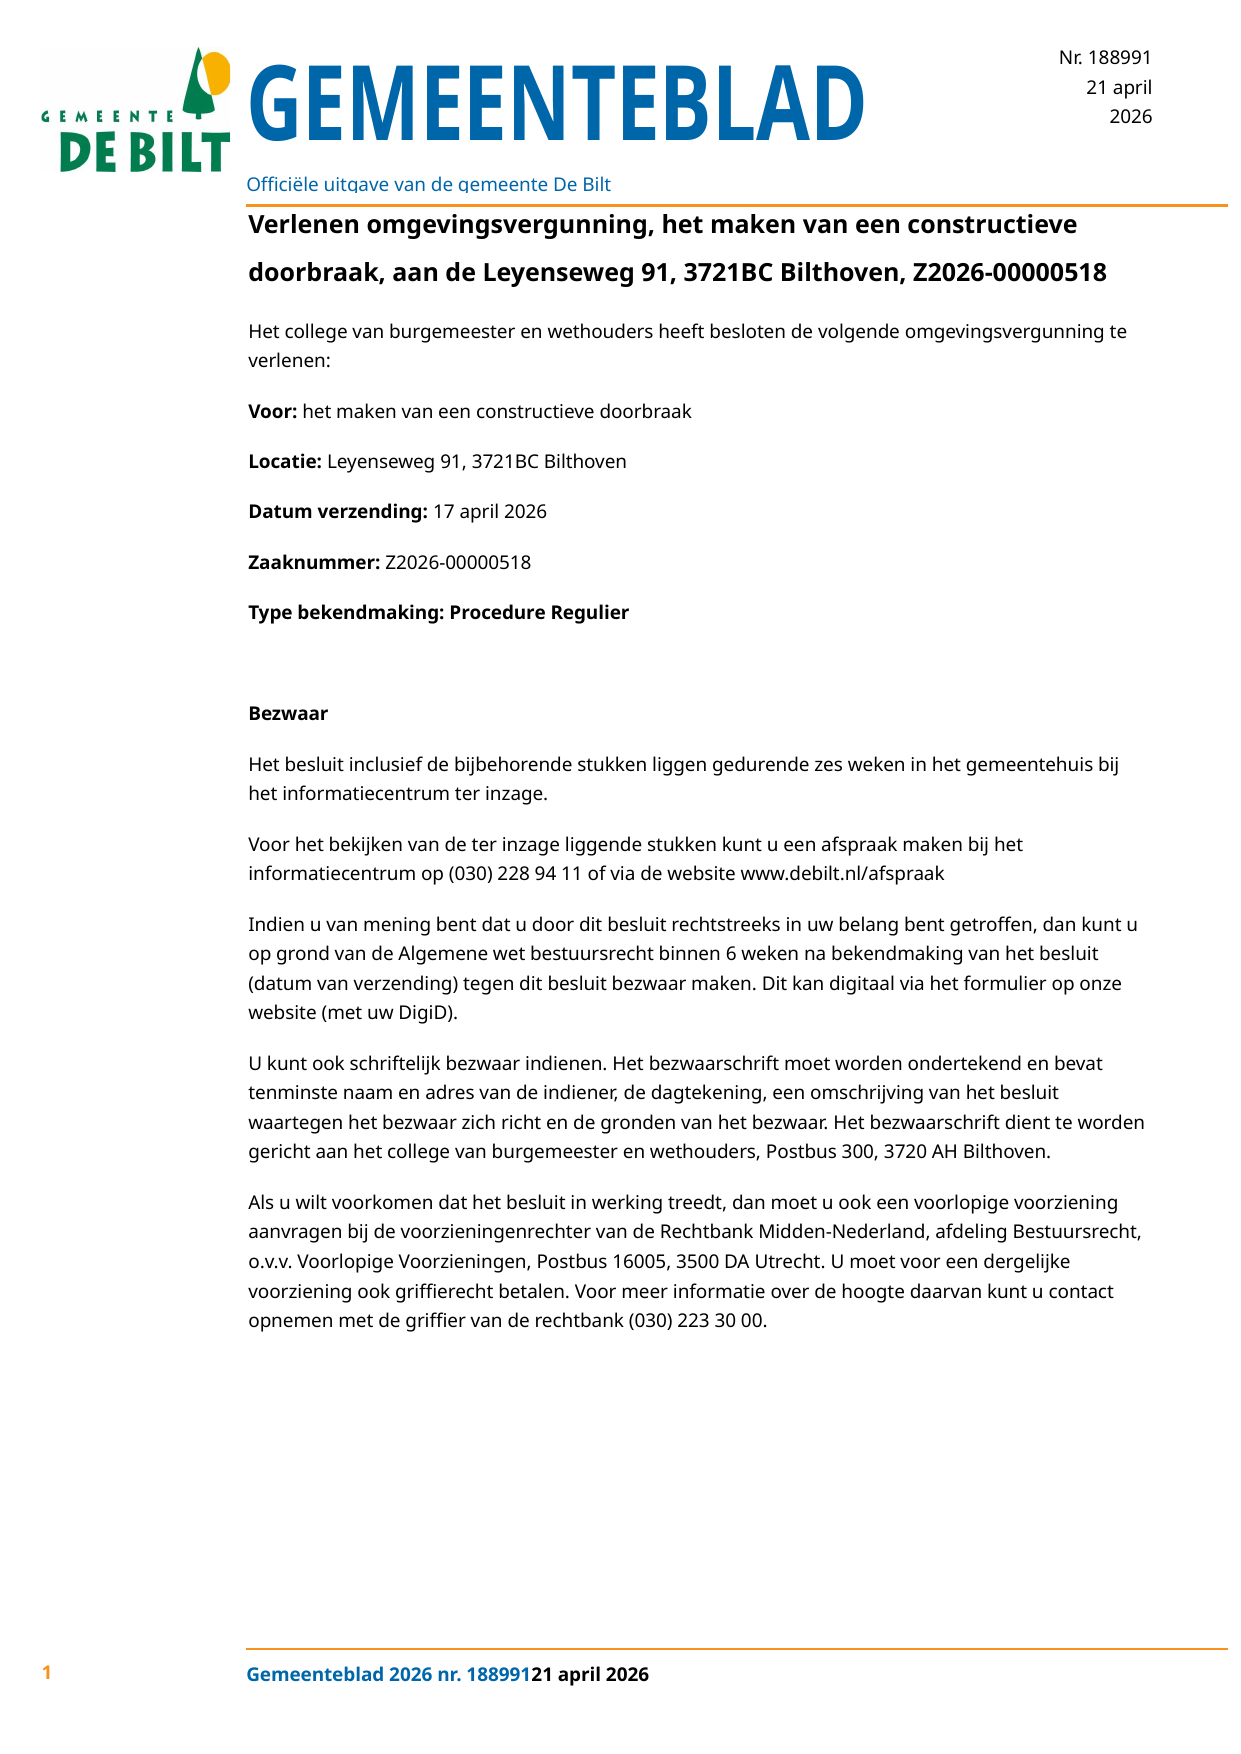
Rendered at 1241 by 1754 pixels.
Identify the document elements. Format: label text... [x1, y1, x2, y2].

text U kunt ook schriftelijk bezwaar indienen. Het bezwaarschrift moet worden ondertekend en bevat tenminste naam en adres van de indiener, de dagtekening, een omschrijving van het besluit waartegen het bezwaar zich richt en de gronden van het bezwaar. Het bezwaarschrift dient te worden gericht aan het college van burgemeester en wethouders, Postbus 300, 3720 AH Bilthoven. [248, 1050, 1152, 1164]
text Locatie: Leyenseweg 91, 3721BC Bilthoven [248, 448, 1152, 474]
text Voor het bekijken van de ter inzage liggende stukken kunt u een afspraak maken bij het informatiecentrum op (030) 228 94 11 of via de website www.debilt.nl/afspraak [248, 831, 1152, 886]
text Zaaknummer: Z2026-00000518 [248, 549, 1152, 575]
text Voor: het maken van een constructieve doorbraak [248, 398, 1152, 424]
text Datum verzending: 17 april 2026 [248, 499, 1152, 524]
picture [41, 47, 231, 172]
text Verlenen omgevingsvergunning, het maken van een constructieve doorbraak, aan de Leyenseweg 91, 3721BC Bilthoven, Z2026-00000518 [248, 207, 1152, 288]
text Bezwaar [248, 700, 1152, 726]
text Type bekendmaking: Procedure Regulier [248, 599, 1152, 625]
text Indien u van mening bent dat u door dit besluit rechtstreeks in uw belang bent getroffen, dan kunt u op grond van de Algemene wet bestuursrecht binnen 6 weken na bekendmaking van het besluit (datum van verzending) tegen dit besluit bezwaar maken. Dit kan digitaal via het formulier op onze website (met uw DigiD). [248, 911, 1152, 1025]
text Het besluit inclusief de bijbehorende stukken liggen gedurende zes weken in het gemeentehuis bij het informatiecentrum ter inzage. [248, 751, 1152, 806]
text Als u wilt voorkomen dat het besluit in werking treedt, dan moet u ook een voorlopige voorziening aanvragen bij de voorzieningenrechter van de Rechtbank Midden-Nederland, afdeling Bestuursrecht, o.v.v. Voorlopige Voorzieningen, Postbus 16005, 3500 DA Utrecht. U moet voor een dergelijke voorziening ook griffierecht betalen. Voor meer informatie over de hoogte daarvan kunt u contact opnemen met de griffier van de rechtbank (030) 223 30 00. [248, 1189, 1152, 1333]
text Het college van burgemeester en wethouders heeft besloten de volgende omgevingsvergunning te verlenen: [248, 318, 1152, 373]
